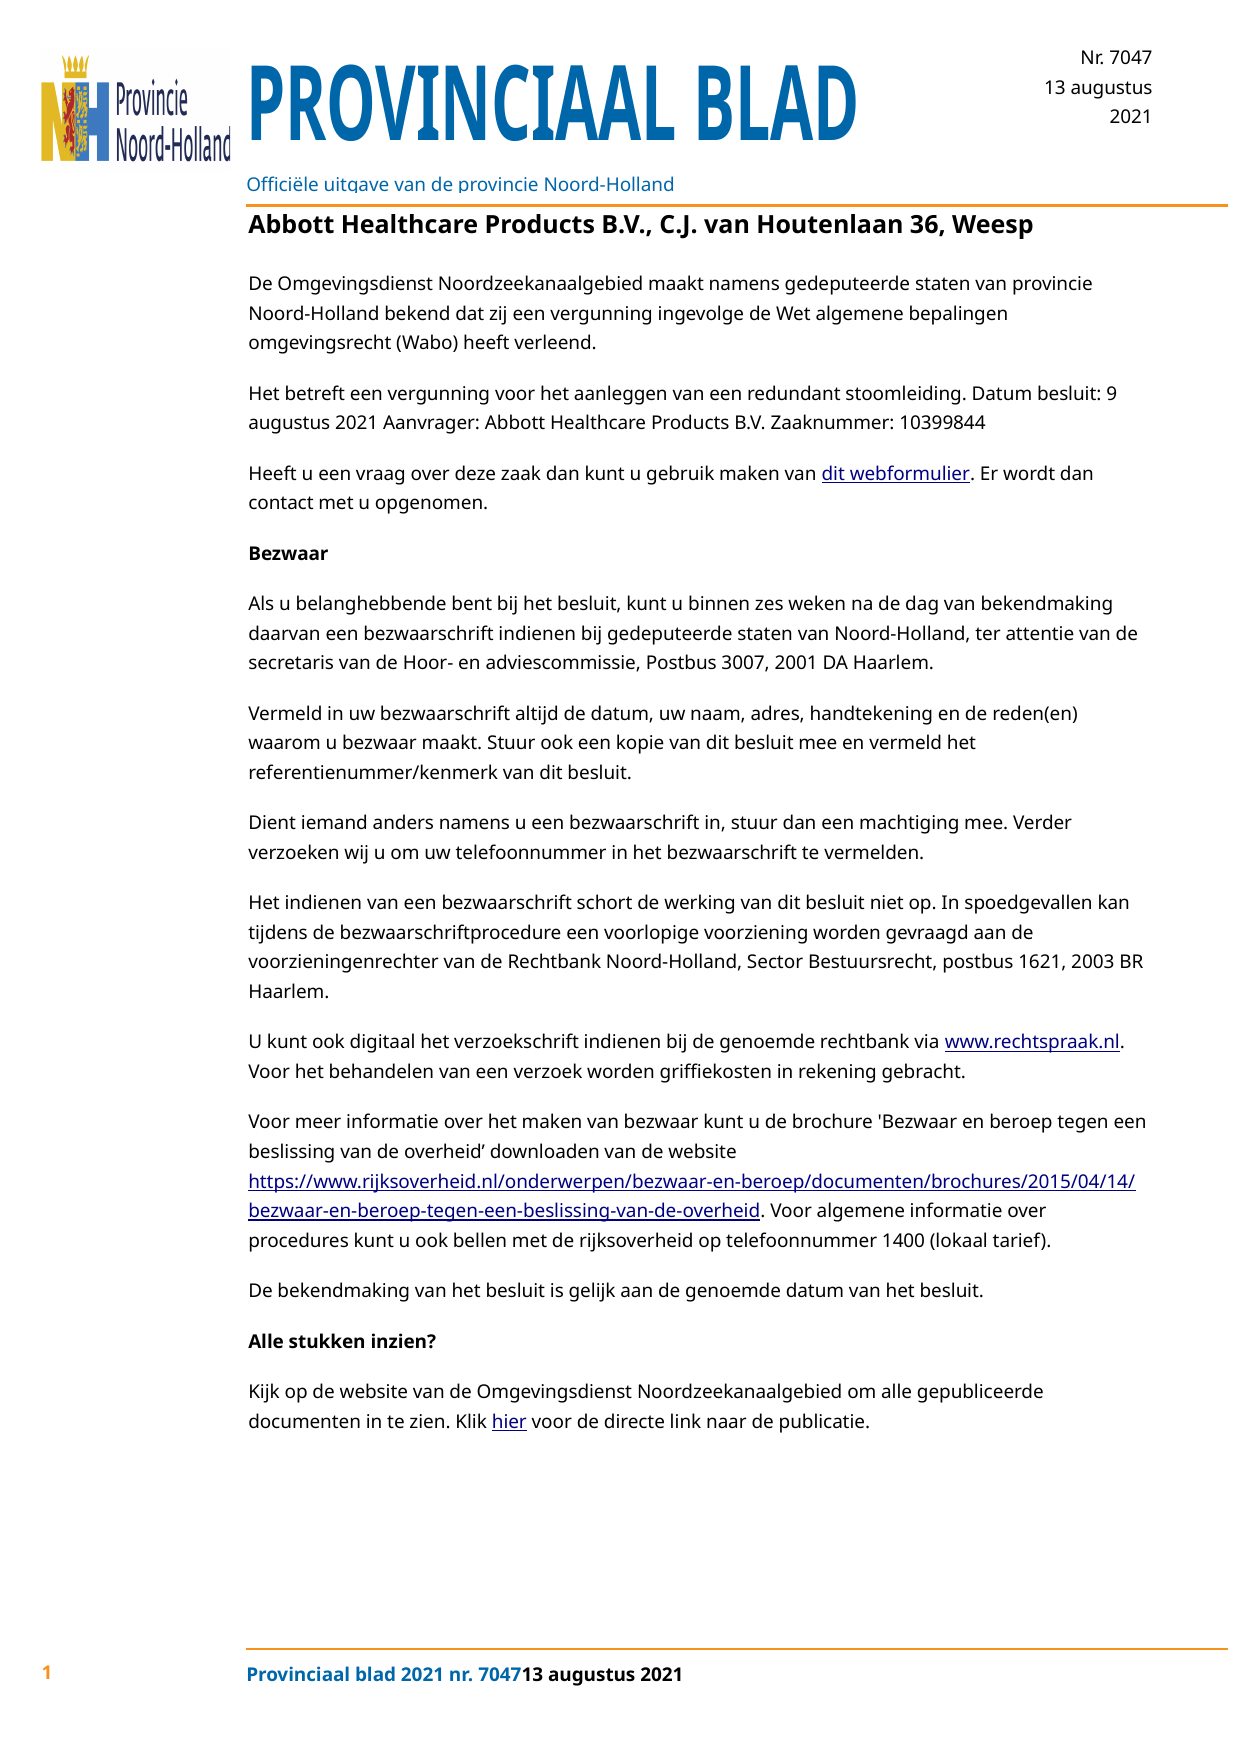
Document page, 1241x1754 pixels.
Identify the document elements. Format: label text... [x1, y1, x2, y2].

text Kijk op de website van de Omgevingsdienst Noordzeekanaalgebied om alle gepubliceerde documenten in te zien. Klik hier voor de directe link naar de publicatie. [248, 1378, 1152, 1433]
text Dient iemand anders namens u een bezwaarschrift in, stuur dan een machtiging mee. Verder verzoeken wij u om uw telefoonnummer in het bezwaarschrift te vermelden. [248, 809, 1152, 865]
text Bezwaar [248, 540, 1152, 566]
text Voor meer informatie over het maken van bezwaar kunt u de brochure 'Bezwaar en beroep tegen een beslissing van de overheid’ downloaden van de website https://www.rijksoverheid.nl/onderwerpen/bezwaar-en-beroep/documenten/brochures/2015/04/14/bezwaar-en-beroep-tegen-een-beslissing-van-de-overheid. Voor algemene informatie over procedures kunt u ook bellen met de rijksoverheid op telefoonnummer 1400 (lokaal tarief). [248, 1109, 1152, 1253]
text Vermeld in uw bezwaarschrift altijd de datum, uw naam, adres, handtekening en de reden(en) waarom u bezwaar maakt. Stuur ook een kopie van dit besluit mee en vermeld het referentienummer/kenmerk van dit besluit. [248, 700, 1152, 785]
text De Omgevingsdienst Noordzeekanaalgebied maakt namens gedeputeerde staten van provincie Noord-Holland bekend dat zij een vergunning ingevolge de Wet algemene bepalingen omgevingsrecht (Wabo) heeft verleend. [248, 270, 1152, 355]
text Heeft u een vraag over deze zaak dan kunt u gebruik maken van dit webformulier. Er wordt dan contact met u opgenomen. [248, 460, 1152, 515]
text De bekendmaking van het besluit is gelijk aan de genoemde datum van het besluit. [248, 1277, 1152, 1303]
text Het betreft een vergunning voor het aanleggen van een redundant stoomleiding. Datum besluit: 9 augustus 2021 Aanvrager: Abbott Healthcare Products B.V. Zaaknummer: 10399844 [248, 380, 1152, 435]
text Als u belanghebbende bent bij het besluit, kunt u binnen zes weken na de dag van bekendmaking daarvan een bezwaarschrift indienen bij gedeputeerde staten van Noord-Holland, ter attentie van de secretaris van de Hoor- en adviescommissie, Postbus 3007, 2001 DA Haarlem. [248, 590, 1152, 675]
text Alle stukken inzien? [248, 1328, 1152, 1353]
text Het indienen van een bezwaarschrift schort de werking van dit besluit niet op. In spoedgevallen kan tijdens de bezwaarschriftprocedure een voorlopige voorziening worden gevraagd aan de voorzieningenrechter van de Rechtbank Noord-Holland, Sector Bestuursrecht, postbus 1621, 2003 BR Haarlem. [248, 889, 1152, 1004]
text Abbott Healthcare Products B.V., C.J. van Houtenlaan 36, Weesp [248, 207, 1152, 241]
picture [41, 47, 231, 172]
text U kunt ook digitaal het verzoekschrift indienen bij de genoemde rechtbank via www.rechtspraak.nl. Voor het behandelen van een verzoek worden griffiekosten in rekening gebracht. [248, 1029, 1152, 1084]
